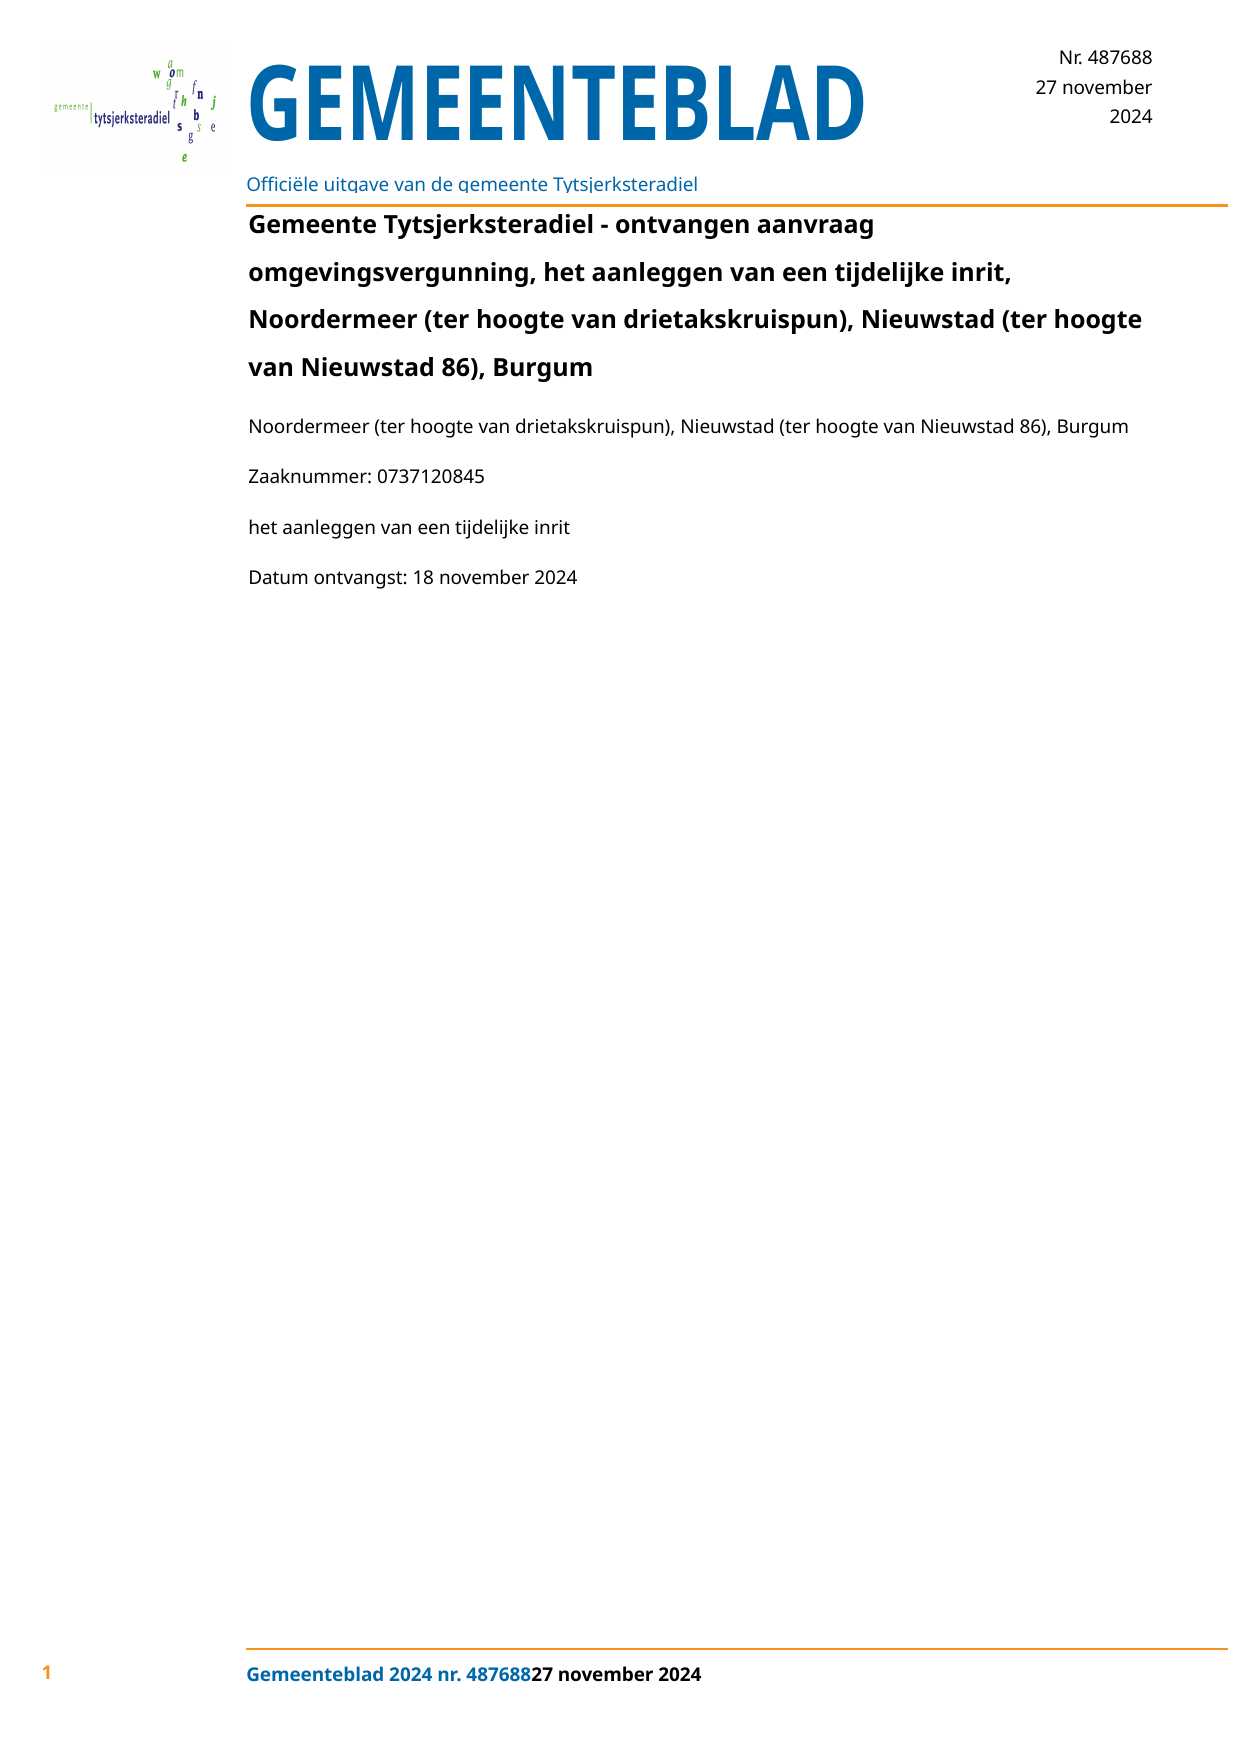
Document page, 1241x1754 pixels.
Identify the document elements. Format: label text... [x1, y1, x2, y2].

picture [41, 47, 231, 172]
text Noordermeer (ter hoogte van drietakskruispun), Nieuwstad (ter hoogte van Nieuwstad 86), Burgum [248, 413, 1152, 439]
text Gemeente Tytsjerksteradiel - ontvangen aanvraag omgevingsvergunning, het aanleggen van een tijdelijke inrit, Noordermeer (ter hoogte van drietakskruispun), Nieuwstad (ter hoogte van Nieuwstad 86), Burgum [248, 207, 1152, 384]
text Datum ontvangst: 18 november 2024 [248, 564, 1152, 590]
text het aanleggen van een tijdelijke inrit [248, 514, 1152, 540]
text Zaaknummer: 0737120845 [248, 463, 1152, 489]
